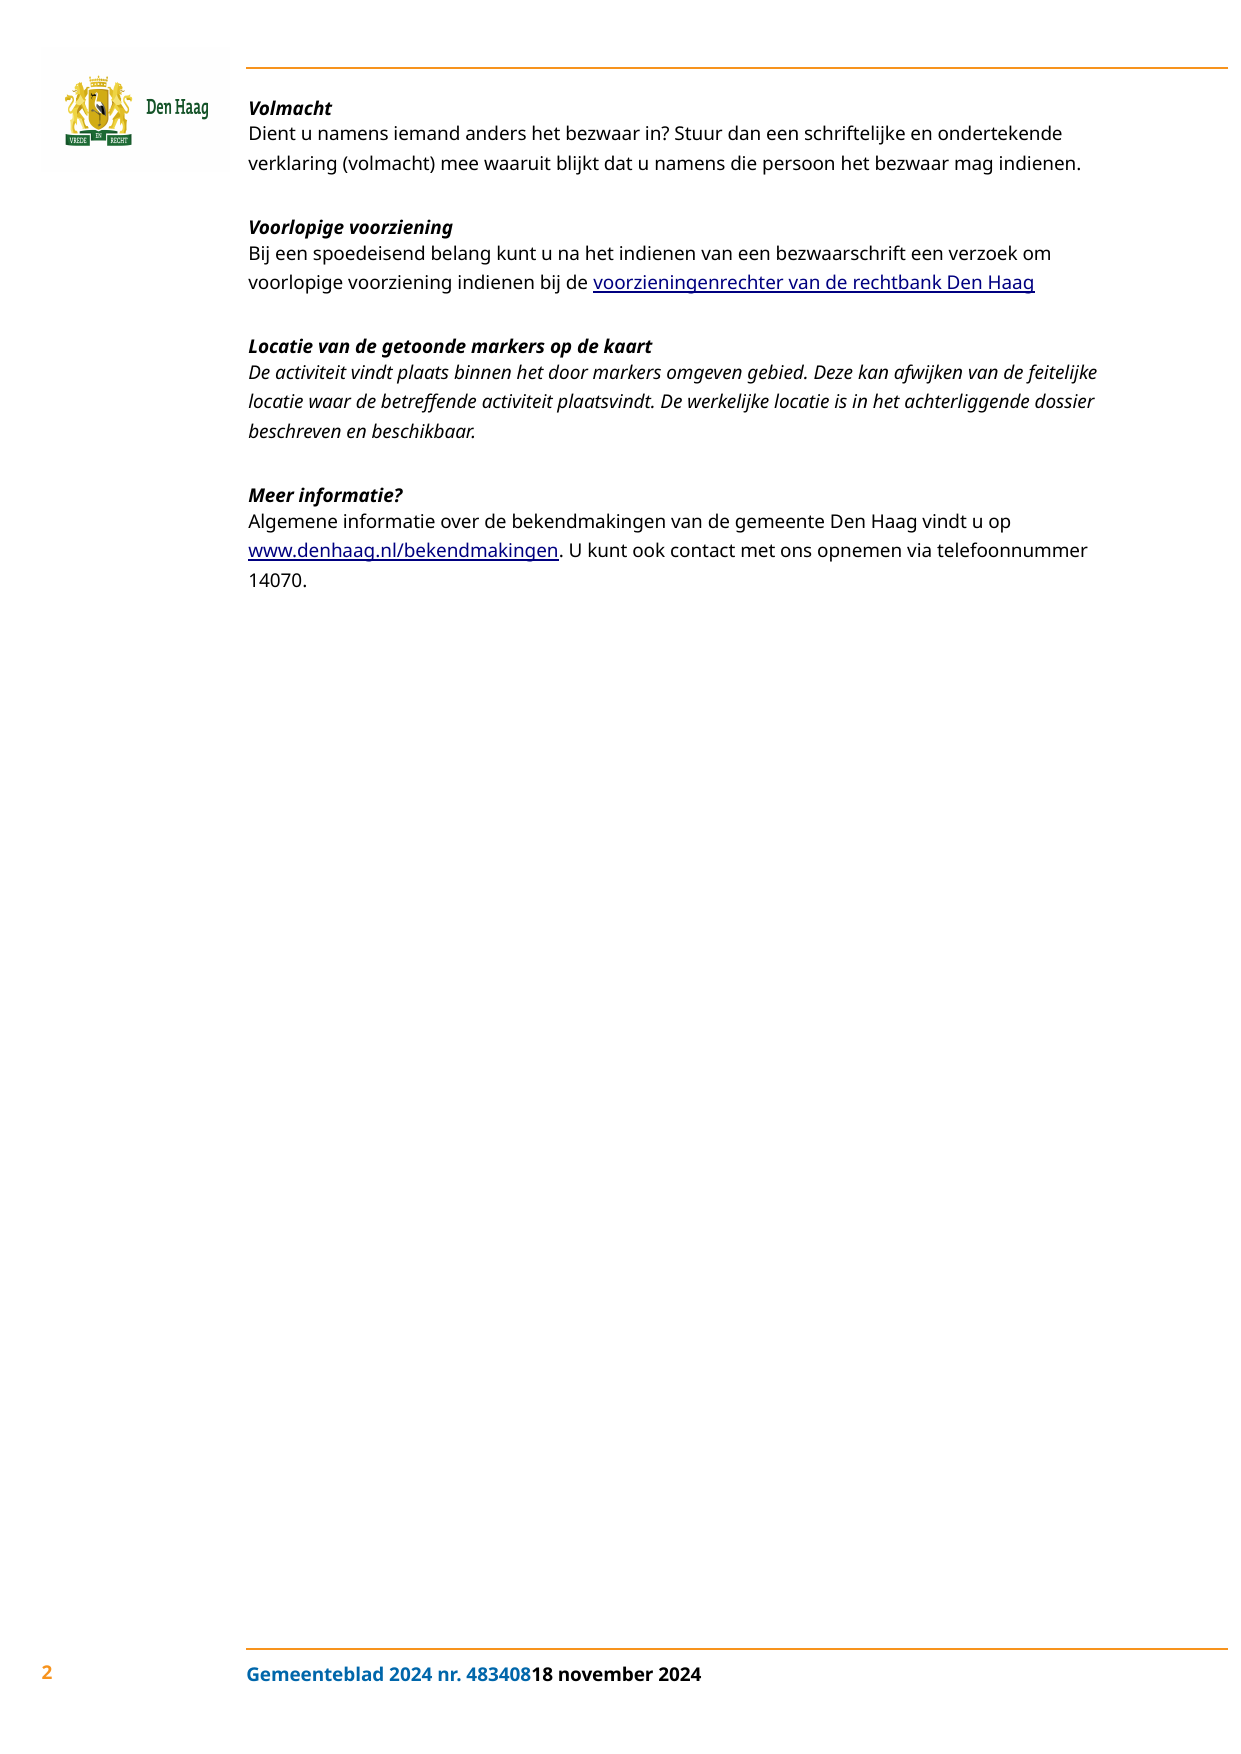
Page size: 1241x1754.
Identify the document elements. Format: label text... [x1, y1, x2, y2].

text Locatie van de getoonde markers op de kaart [248, 333, 1152, 359]
text Algemene informatie over de bekendmakingen van de gemeente Den Haag vindt u op www.denhaag.nl/bekendmakingen. U kunt ook contact met ons opnemen via telefoonnummer 14070. [248, 508, 1152, 593]
text Meer informatie? [248, 482, 1152, 508]
picture [41, 47, 231, 172]
text De activiteit vindt plaats binnen het door markers omgeven gebied. Deze kan afwijken van de feitelijke locatie waar de betreffende activiteit plaatsvindt. De werkelijke locatie is in het achterliggende dossier beschreven en beschikbaar. [248, 359, 1152, 444]
text Dient u namens iemand anders het bezwaar in? Stuur dan een schriftelijke en ondertekende verklaring (volmacht) mee waaruit blijkt dat u namens die persoon het bezwaar mag indienen. [248, 121, 1152, 176]
text Volmacht [248, 95, 1152, 121]
text Voorlopige voorziening [248, 214, 1152, 240]
text Bij een spoedeisend belang kunt u na het indienen van een bezwaarschrift een verzoek om voorlopige voorziening indienen bij de voorzieningenrechter van de rechtbank Den Haag [248, 240, 1152, 295]
